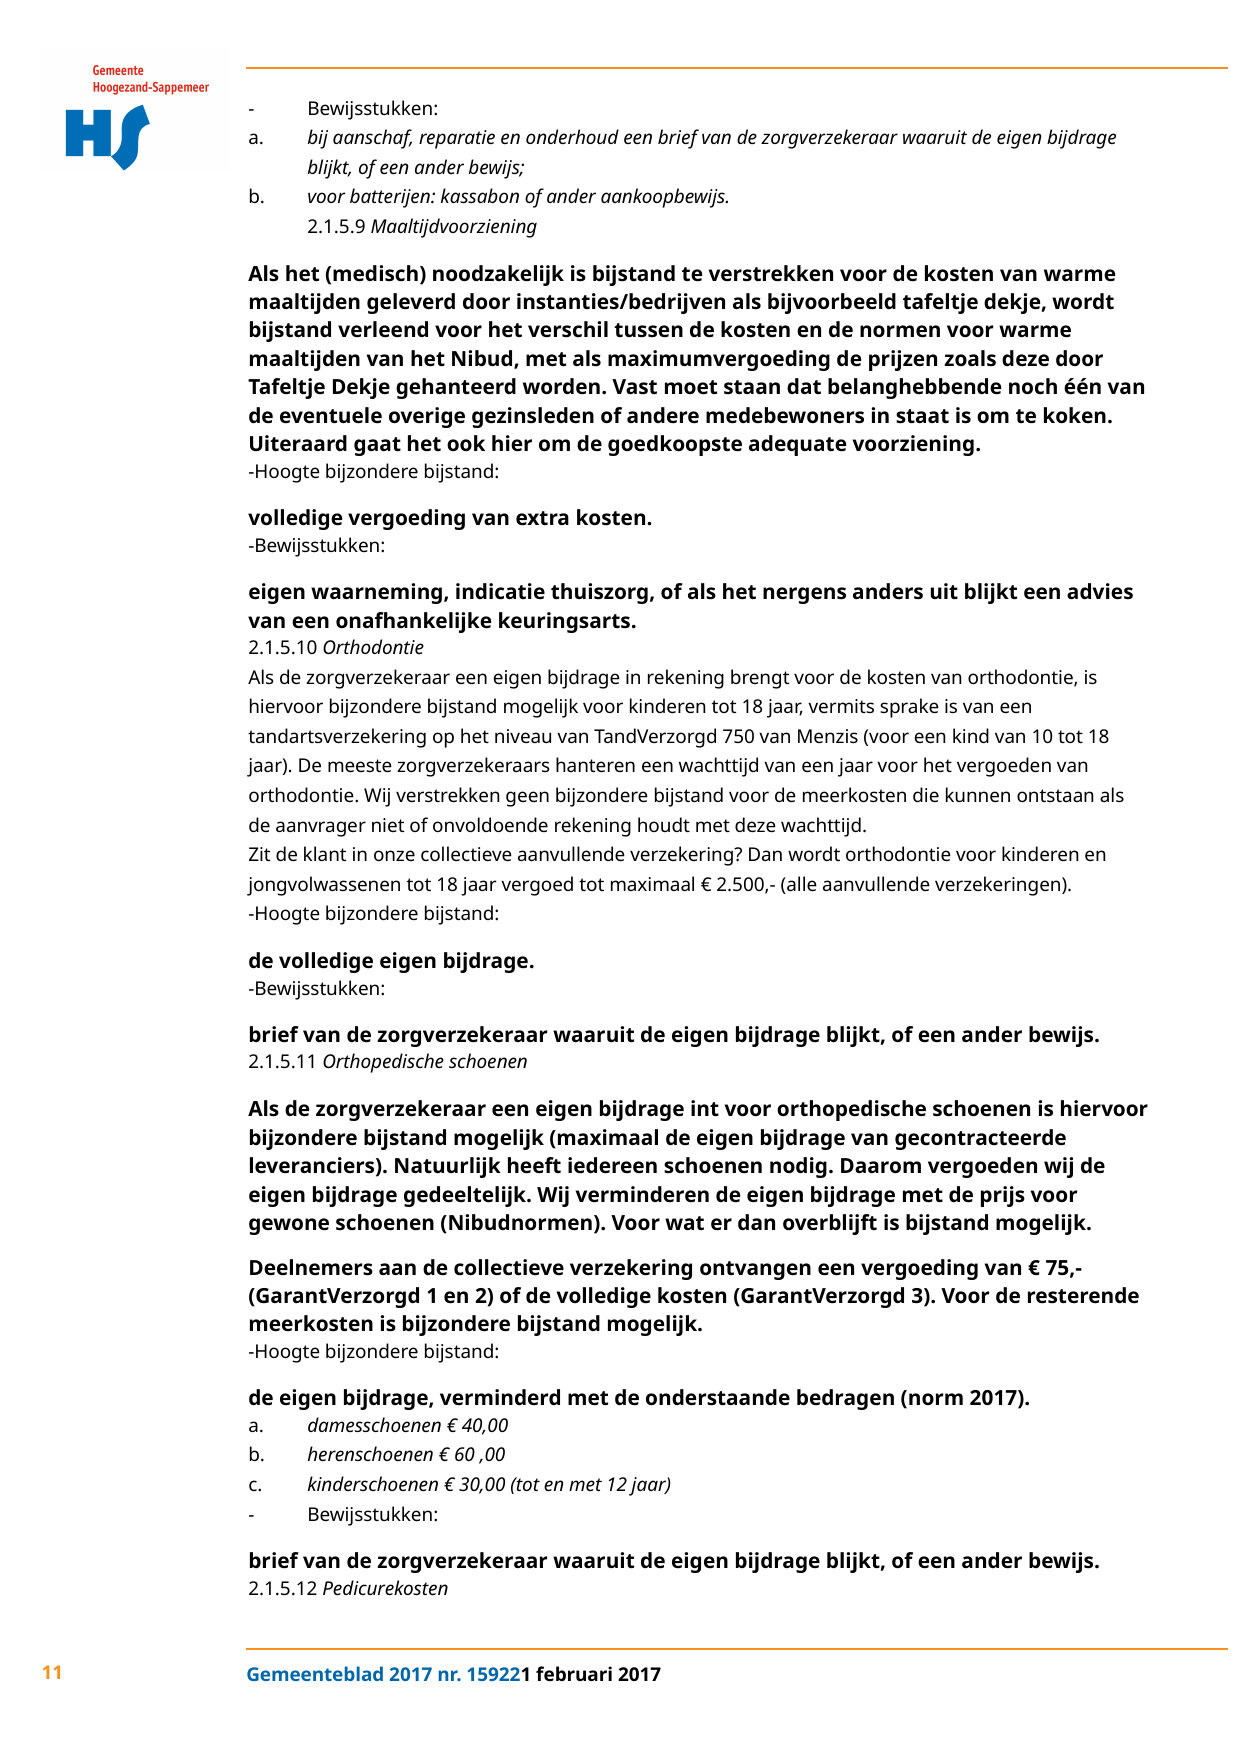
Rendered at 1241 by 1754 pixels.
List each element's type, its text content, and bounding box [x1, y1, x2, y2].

text Als de zorgverzekeraar een eigen bijdrage int voor orthopedische schoenen is hiervoor bijzondere bijstand mogelijk (maximaal de eigen bijdrage van gecontracteerde leveranciers). Natuurlijk heeft iedereen schoenen nodig. Daarom vergoeden wij de eigen bijdrage gedeeltelijk. Wij verminderen de eigen bijdrage met de prijs voor gewone schoenen (Nibudnormen). Voor wat er dan overblijft is bijstand mogelijk. [248, 1094, 1152, 1237]
text -Hoogte bijzondere bijstand: [248, 901, 1152, 926]
list 2.1.5.9 Maaltijdvoorziening [248, 213, 1152, 239]
text Deelnemers aan de collectieve verzekering ontvangen een vergoeding van € 75,- (GarantVerzorgd 1 en 2) of de volledige kosten (GarantVerzorgd 3). Voor de resterende meerkosten is bijzondere bijstand mogelijk. [248, 1253, 1152, 1338]
list herenschoenen € 60 ,00 [248, 1442, 1152, 1467]
text 2.1.5.10 Orthodontie [248, 634, 1152, 660]
text Als het (medisch) noodzakelijk is bijstand te verstrekken voor de kosten van warme maaltijden geleverd door instanties/bedrijven als bijvoorbeeld tafeltje dekje, wordt bijstand verleend voor het verschil tussen de kosten en de normen voor warme maaltijden van het Nibud, met als maximumvergoeding de prijzen zoals deze door Tafeltje Dekje gehanteerd worden. Vast moet staan dat belanghebbende noch één van de eventuele overige gezinsleden of andere medebewoners in staat is om te koken. Uiteraard gaat het ook hier om de goedkoopste adequate voorziening. [248, 259, 1152, 458]
list voor batterijen: kassabon of ander aankoopbewijs. [248, 183, 1152, 209]
picture [41, 47, 231, 172]
text volledige vergoeding van extra kosten. [248, 503, 1152, 532]
text Zit de klant in onze collectieve aanvullende verzekering? Dan wordt orthodontie voor kinderen en jongvolwassenen tot 18 jaar vergoed tot maximaal € 2.500,- (alle aanvullende verzekeringen). [248, 841, 1152, 897]
text eigen waarneming, indicatie thuiszorg, of als het nergens anders uit blijkt een advies van een onafhankelijke keuringsarts. [248, 577, 1152, 634]
text -Bewijsstukken: [248, 532, 1152, 558]
text brief van de zorgverzekeraar waaruit de eigen bijdrage blijkt, of een ander bewijs. [248, 1546, 1152, 1575]
text brief van de zorgverzekeraar waaruit de eigen bijdrage blijkt, of een ander bewijs. [248, 1020, 1152, 1049]
text de volledige eigen bijdrage. [248, 946, 1152, 975]
text -Bewijsstukken: [248, 975, 1152, 1000]
list Bewijsstukken: [248, 1501, 1152, 1526]
text -Hoogte bijzondere bijstand: [248, 1338, 1152, 1364]
text Als de zorgverzekeraar een eigen bijdrage in rekening brengt voor de kosten van orthodontie, is hiervoor bijzondere bijstand mogelijk voor kinderen tot 18 jaar, vermits sprake is van een tandartsverzekering op het niveau van TandVerzorgd 750 van Menzis (voor een kind van 10 tot 18 jaar). De meeste zorgverzekeraars hanteren een wachttijd van een jaar voor het vergoeden van orthodontie. Wij verstrekken geen bijzondere bijstand voor de meerkosten die kunnen ontstaan als de aanvrager niet of onvoldoende rekening houdt met deze wachttijd. [248, 664, 1152, 838]
list Bewijsstukken: [248, 95, 1152, 121]
list damesschoenen € 40,00 [248, 1412, 1152, 1438]
text 2.1.5.11 Orthopedische schoenen [248, 1049, 1152, 1074]
list bij aanschaf, reparatie en onderhoud een brief van de zorgverzekeraar waaruit de eigen bijdrage blijkt, of een ander bewijs; [248, 124, 1152, 180]
text 2.1.5.12 Pedicurekosten [248, 1575, 1152, 1601]
list kinderschoenen € 30,00 (tot en met 12 jaar) [248, 1471, 1152, 1497]
text -Hoogte bijzondere bijstand: [248, 458, 1152, 483]
text de eigen bijdrage, verminderd met de onderstaande bedragen (norm 2017). [248, 1383, 1152, 1412]
